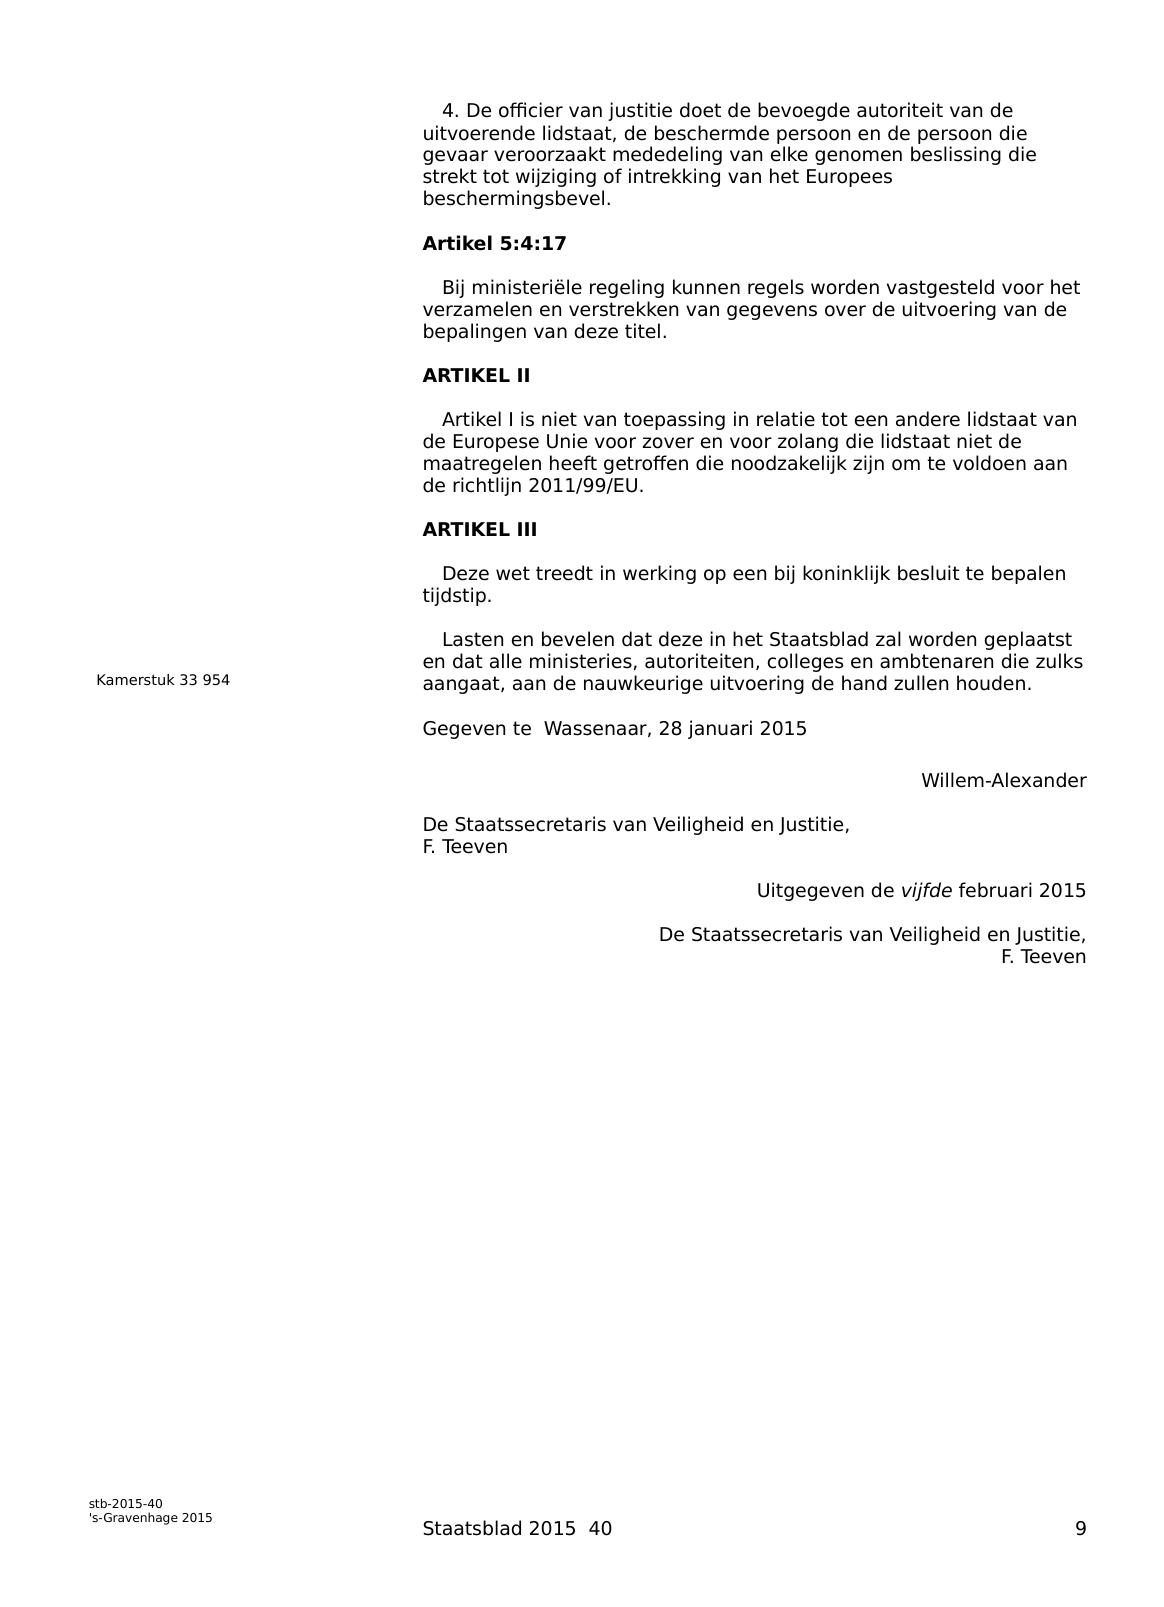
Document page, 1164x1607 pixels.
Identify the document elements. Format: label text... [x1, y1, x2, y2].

text Kamerstuk 33 954 [77, 672, 396, 689]
text Bij ministeriële regeling kunnen regels worden vastgesteld voor het verzamelen en verstrekken van gegevens over de uitvoering van de bepalingen van deze titel. [422, 277, 1087, 343]
text Deze wet treedt in werking op een bij koninklijk besluit te bepalen tijdstip. [422, 563, 1087, 607]
subtitle Artikel 5:4:17 [422, 232, 1087, 254]
subtitle ARTIKEL III [422, 519, 1087, 541]
text Lasten en bevelen dat deze in het Staatsblad zal worden geplaatst en dat alle ministeries, autoriteiten, colleges en ambtenaren die zulks aangaat, aan de nauwkeurige uitvoering de hand zullen houden. [422, 629, 1087, 695]
text 's-Gravenhage 2015 [88, 1511, 323, 1525]
text De Staatssecretaris van Veiligheid en Justitie, F. Teeven [422, 814, 1087, 858]
text Willem-Alexander [422, 769, 1087, 791]
text 4. De officier van justitie doet de bevoegde autoriteit van de uitvoerende lidstaat, de beschermde persoon en de persoon die gevaar veroorzaakt mededeling van elke genomen beslissing die strekt tot wijziging of intrekking van het Europees beschermingsbevel. [422, 100, 1087, 210]
text Artikel I is niet van toepassing in relatie tot een andere lidstaat van de Europese Unie voor zover en voor zolang die lidstaat niet de maatregelen heeft getroffen die noodzakelijk zijn om te voldoen aan de richtlijn 2011/99/EU. [422, 409, 1087, 497]
text Uitgegeven de vijfde februari 2015 [422, 880, 1087, 902]
text De Staatssecretaris van Veiligheid en Justitie, F. Teeven [422, 924, 1087, 968]
subtitle ARTIKEL II [422, 365, 1087, 387]
text stb-2015-40 [88, 1497, 323, 1511]
text Gegeven te Wassenaar, 28 januari 2015 [422, 717, 1087, 739]
